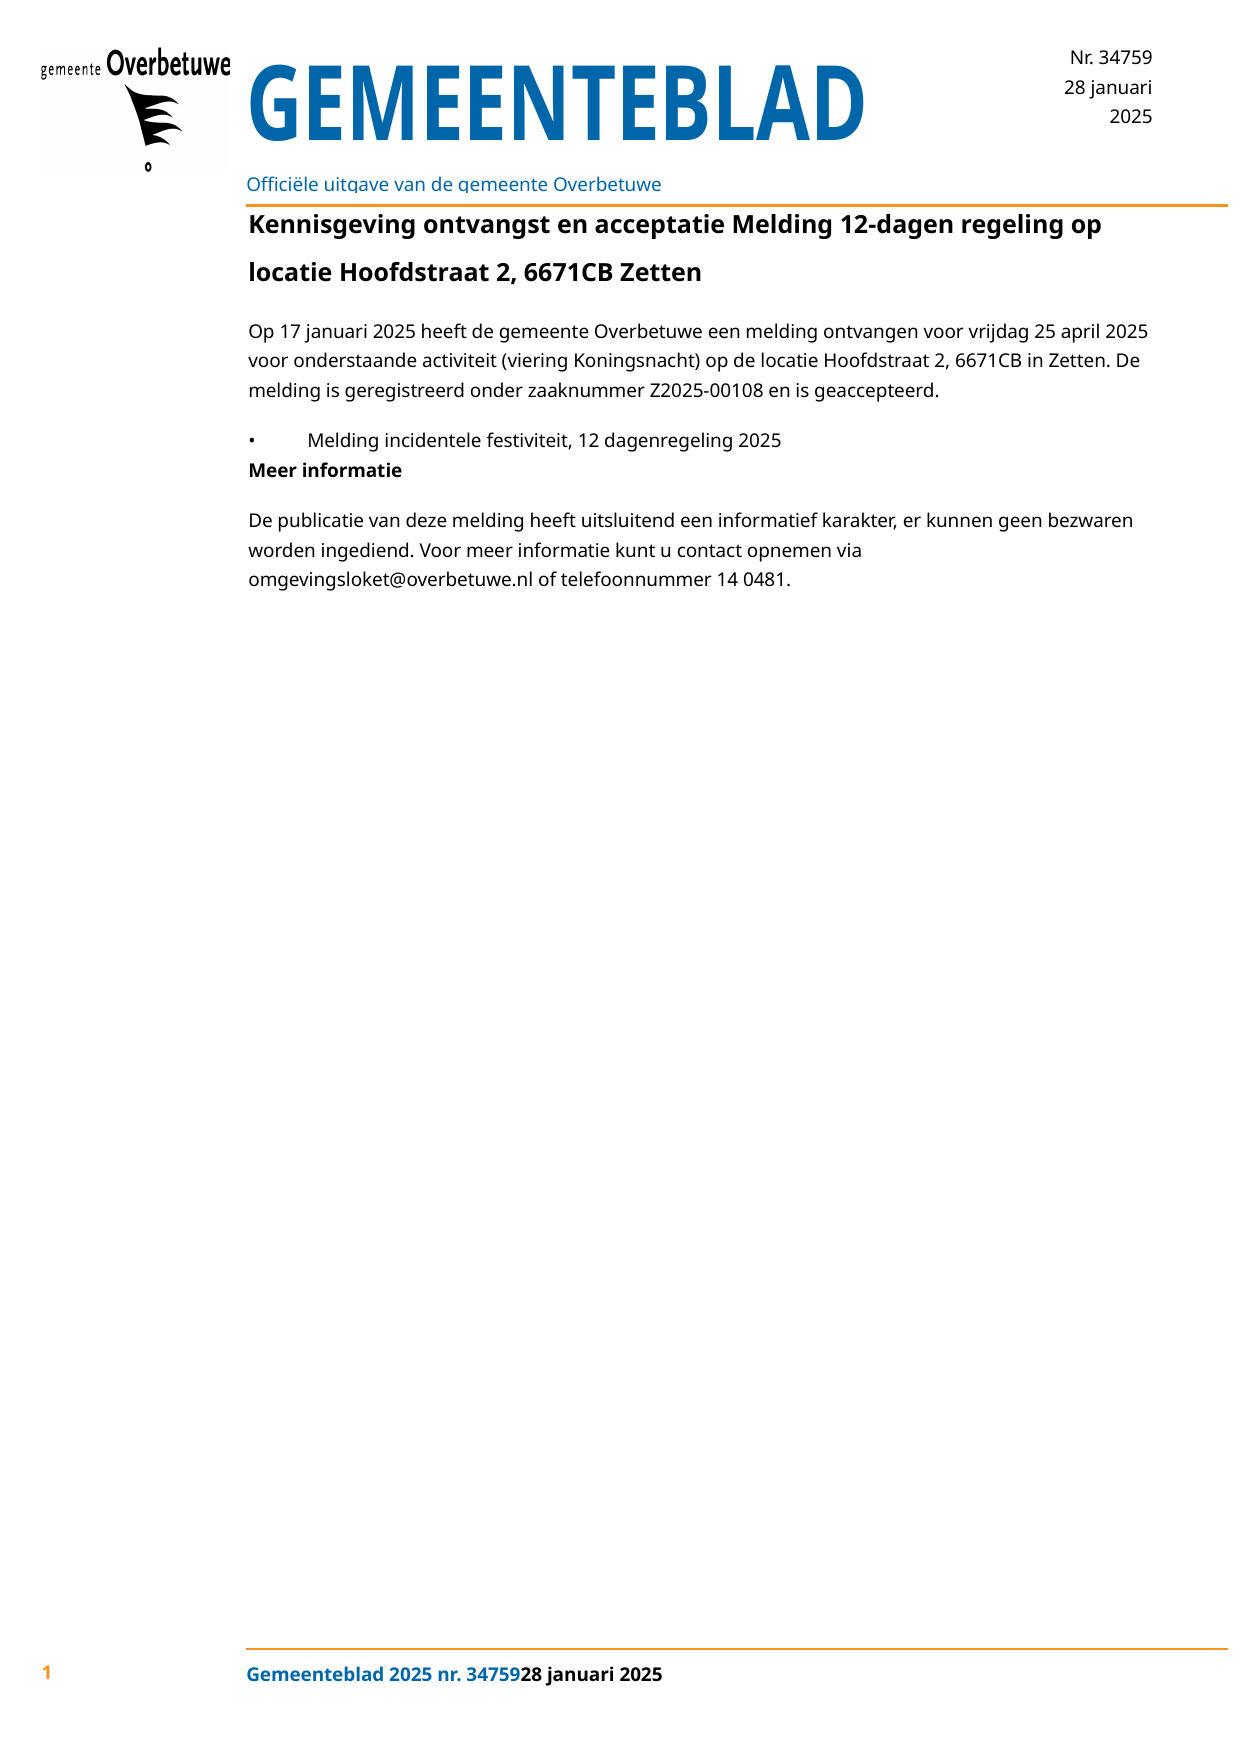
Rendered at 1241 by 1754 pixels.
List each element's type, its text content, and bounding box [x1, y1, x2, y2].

text Meer informatie [248, 457, 1152, 483]
picture [41, 47, 231, 172]
text Kennisgeving ontvangst en acceptatie Melding 12-dagen regeling op locatie Hoofdstraat 2, 6671CB Zetten [248, 207, 1152, 288]
text Op 17 januari 2025 heeft de gemeente Overbetuwe een melding ontvangen voor vrijdag 25 april 2025 voor onderstaande activiteit (viering Koningsnacht) op de locatie Hoofdstraat 2, 6671CB in Zetten. De melding is geregistreerd onder zaaknummer Z2025-00108 en is geaccepteerd. [248, 318, 1152, 403]
text De publicatie van deze melding heeft uitsluitend een informatief karakter, er kunnen geen bezwaren worden ingediend. Voor meer informatie kunt u contact opnemen via omgevingsloket@overbetuwe.nl of telefoonnummer 14 0481. [248, 507, 1152, 592]
list Melding incidentele festiviteit, 12 dagenregeling 2025 [248, 427, 1152, 453]
